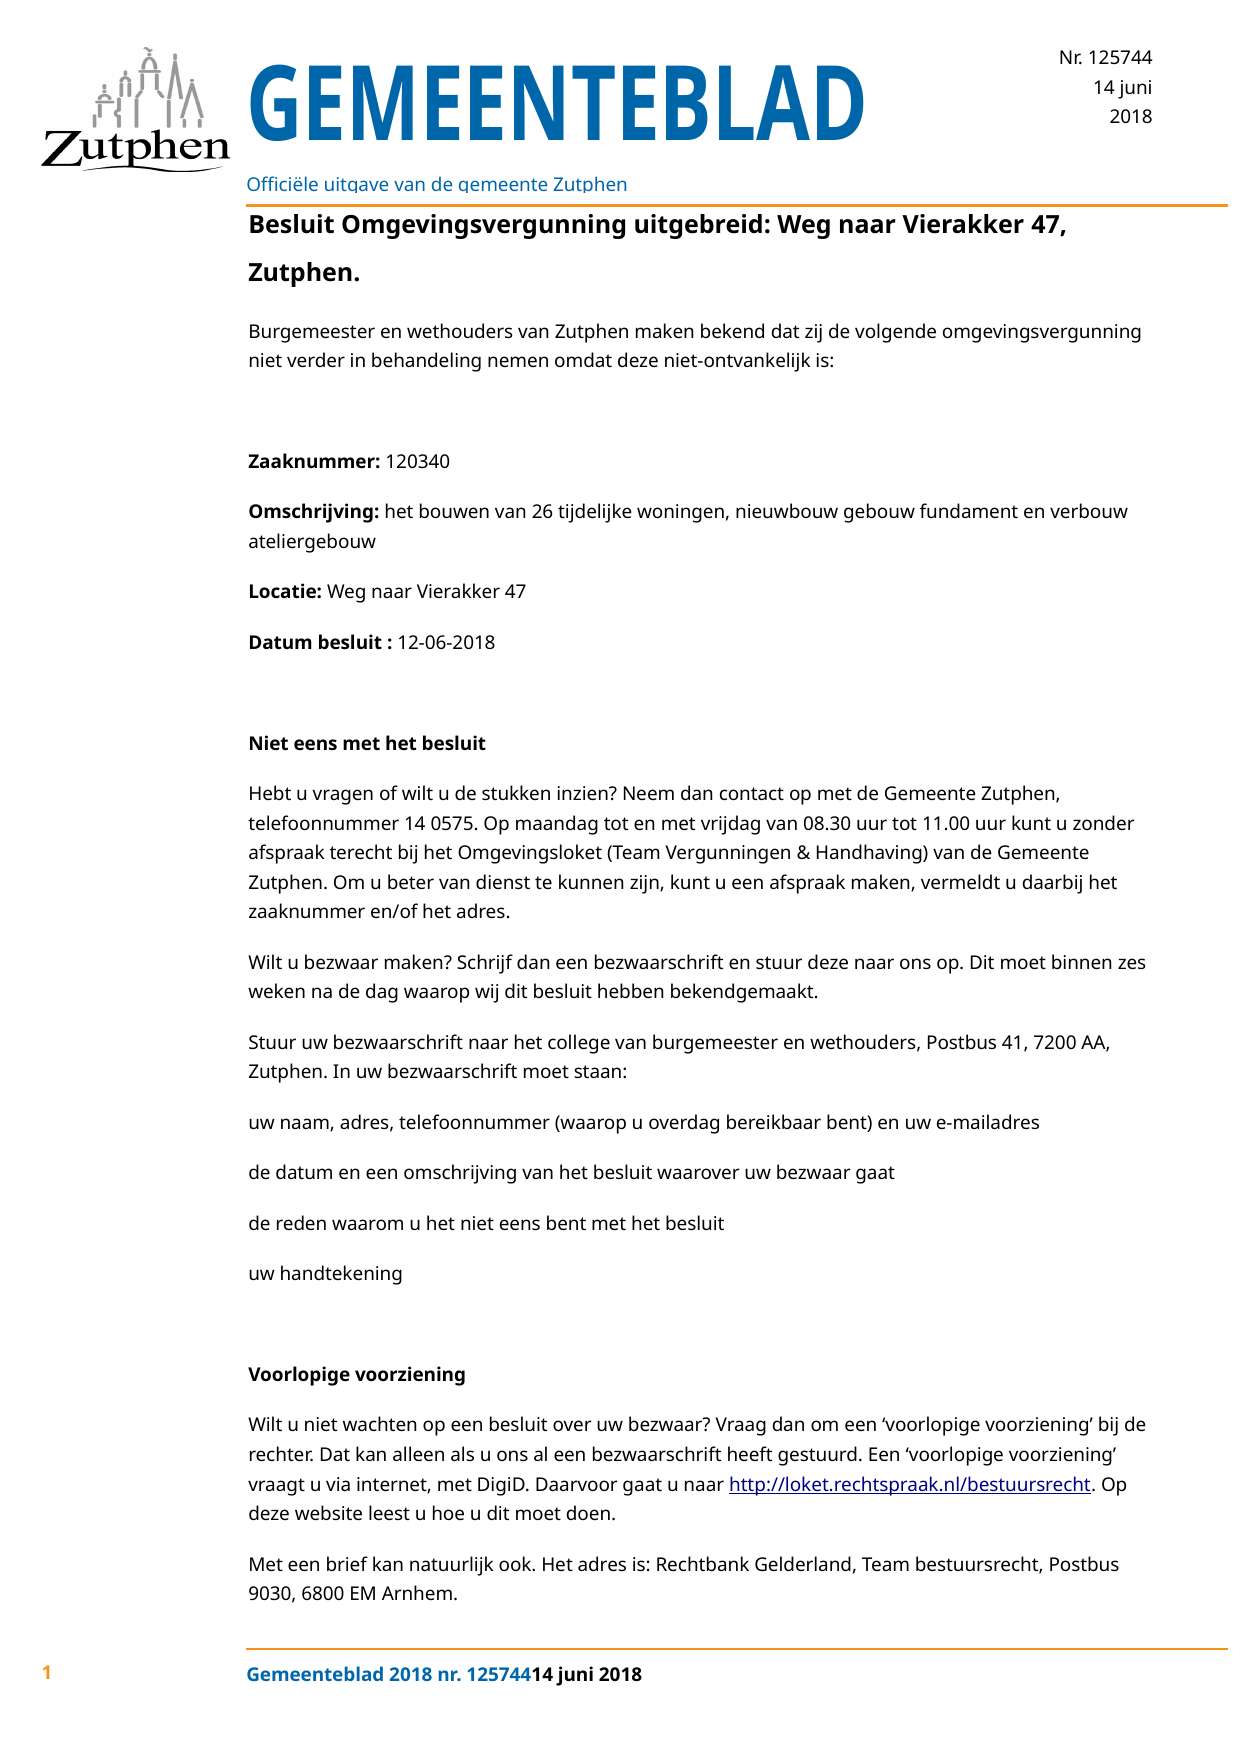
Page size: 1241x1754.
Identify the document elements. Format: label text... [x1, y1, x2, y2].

picture [41, 47, 231, 172]
text Burgemeester en wethouders van Zutphen maken bekend dat zij de volgende omgevingsvergunning niet verder in behandeling nemen omdat deze niet-ontvankelijk is: [248, 318, 1152, 373]
text Niet eens met het besluit [248, 730, 1152, 756]
text Stuur uw bezwaarschrift naar het college van burgemeester en wethouders, Postbus 41, 7200 AA, Zutphen. In uw bezwaarschrift moet staan: [248, 1029, 1152, 1084]
text de reden waarom u het niet eens bent met het besluit [248, 1210, 1152, 1236]
text de datum en een omschrijving van het besluit waarover uw bezwaar gaat [248, 1159, 1152, 1185]
text Hebt u vragen of wilt u de stukken inzien? Neem dan contact op met de Gemeente Zutphen, telefoonnummer 14 0575. Op maandag tot en met vrijdag van 08.30 uur tot 11.00 uur kunt u zonder afspraak terecht bij het Omgevingsloket (Team Vergunningen & Handhaving) van de Gemeente Zutphen. Om u beter van dienst te kunnen zijn, kunt u een afspraak maken, vermeldt u daarbij het zaaknummer en/of het adres. [248, 780, 1152, 924]
text Met een brief kan natuurlijk ook. Het adres is: Rechtbank Gelderland, Team bestuursrecht, Postbus 9030, 6800 EM Arnhem. [248, 1551, 1152, 1606]
text Voorlopige voorziening [248, 1361, 1152, 1387]
text Locatie: Weg naar Vierakker 47 [248, 579, 1152, 604]
text Wilt u niet wachten op een besluit over uw bezwaar? Vraag dan om een ‘voorlopige voorziening’ bij de rechter. Dat kan alleen als u ons al een bezwaarschrift heeft gestuurd. Een ‘voorlopige voorziening’ vraagt u via internet, met DigiD. Daarvoor gaat u naar http://loket.rechtspraak.nl/bestuursrecht. Op deze website leest u hoe u dit moet doen. [248, 1412, 1152, 1526]
text Besluit Omgevingsvergunning uitgebreid: Weg naar Vierakker 47, Zutphen. [248, 207, 1152, 288]
text Zaaknummer: 120340 [248, 448, 1152, 474]
text Omschrijving: het bouwen van 26 tijdelijke woningen, nieuwbouw gebouw fundament en verbouw ateliergebouw [248, 499, 1152, 554]
text Wilt u bezwaar maken? Schrijf dan een bezwaarschrift en stuur deze naar ons op. Dit moet binnen zes weken na de dag waarop wij dit besluit hebben bekendgemaakt. [248, 949, 1152, 1004]
text uw handtekening [248, 1260, 1152, 1286]
text uw naam, adres, telefoonnummer (waarop u overdag bereikbaar bent) en uw e-mailadres [248, 1109, 1152, 1135]
text Datum besluit : 12-06-2018 [248, 629, 1152, 655]
